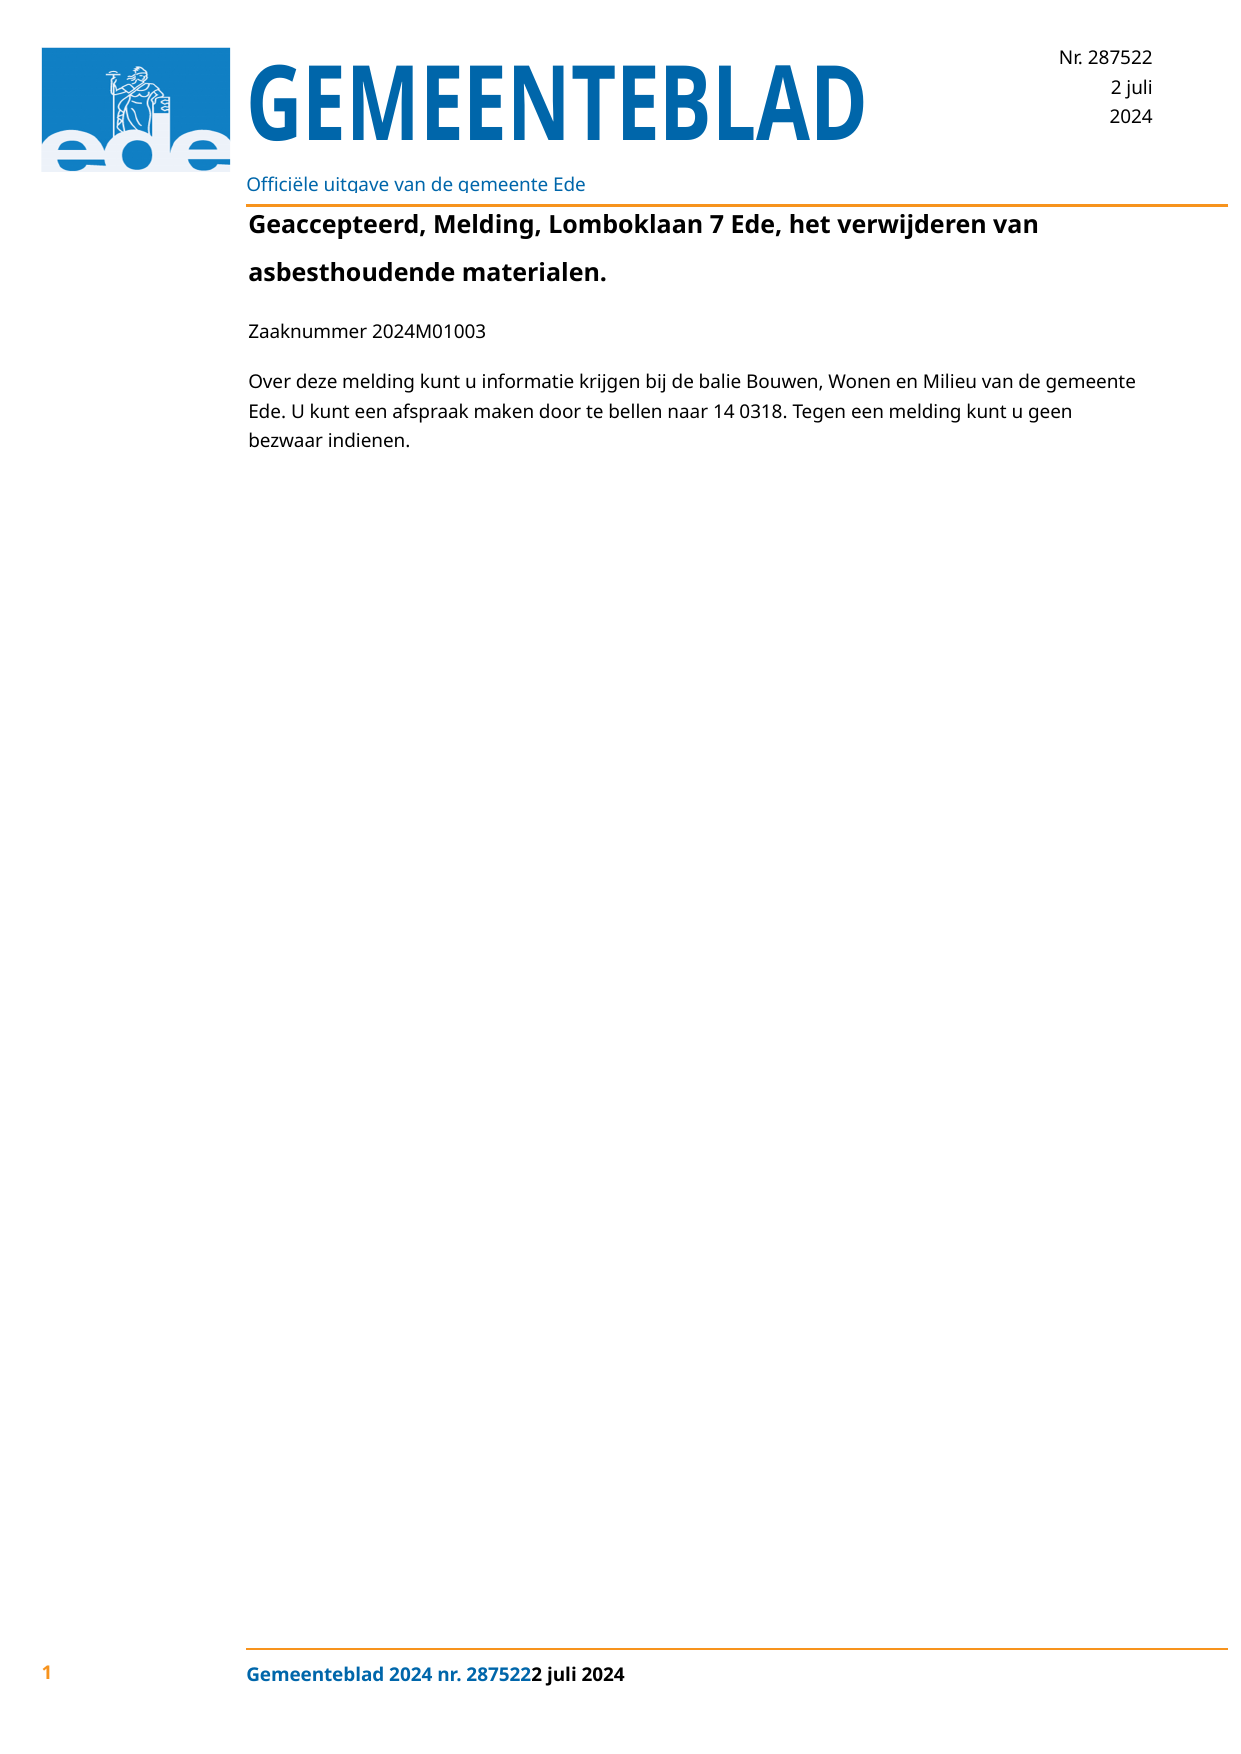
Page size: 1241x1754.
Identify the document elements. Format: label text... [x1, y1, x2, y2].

text Geaccepteerd, Melding, Lomboklaan 7 Ede, het verwijderen van asbesthoudende materialen. [248, 207, 1152, 288]
picture [41, 47, 231, 172]
text Over deze melding kunt u informatie krijgen bij de balie Bouwen, Wonen en Milieu van de gemeente Ede. U kunt een afspraak maken door te bellen naar 14 0318. Tegen een melding kunt u geen bezwaar indienen. [248, 368, 1152, 453]
text Zaaknummer 2024M01003 [248, 318, 1152, 344]
